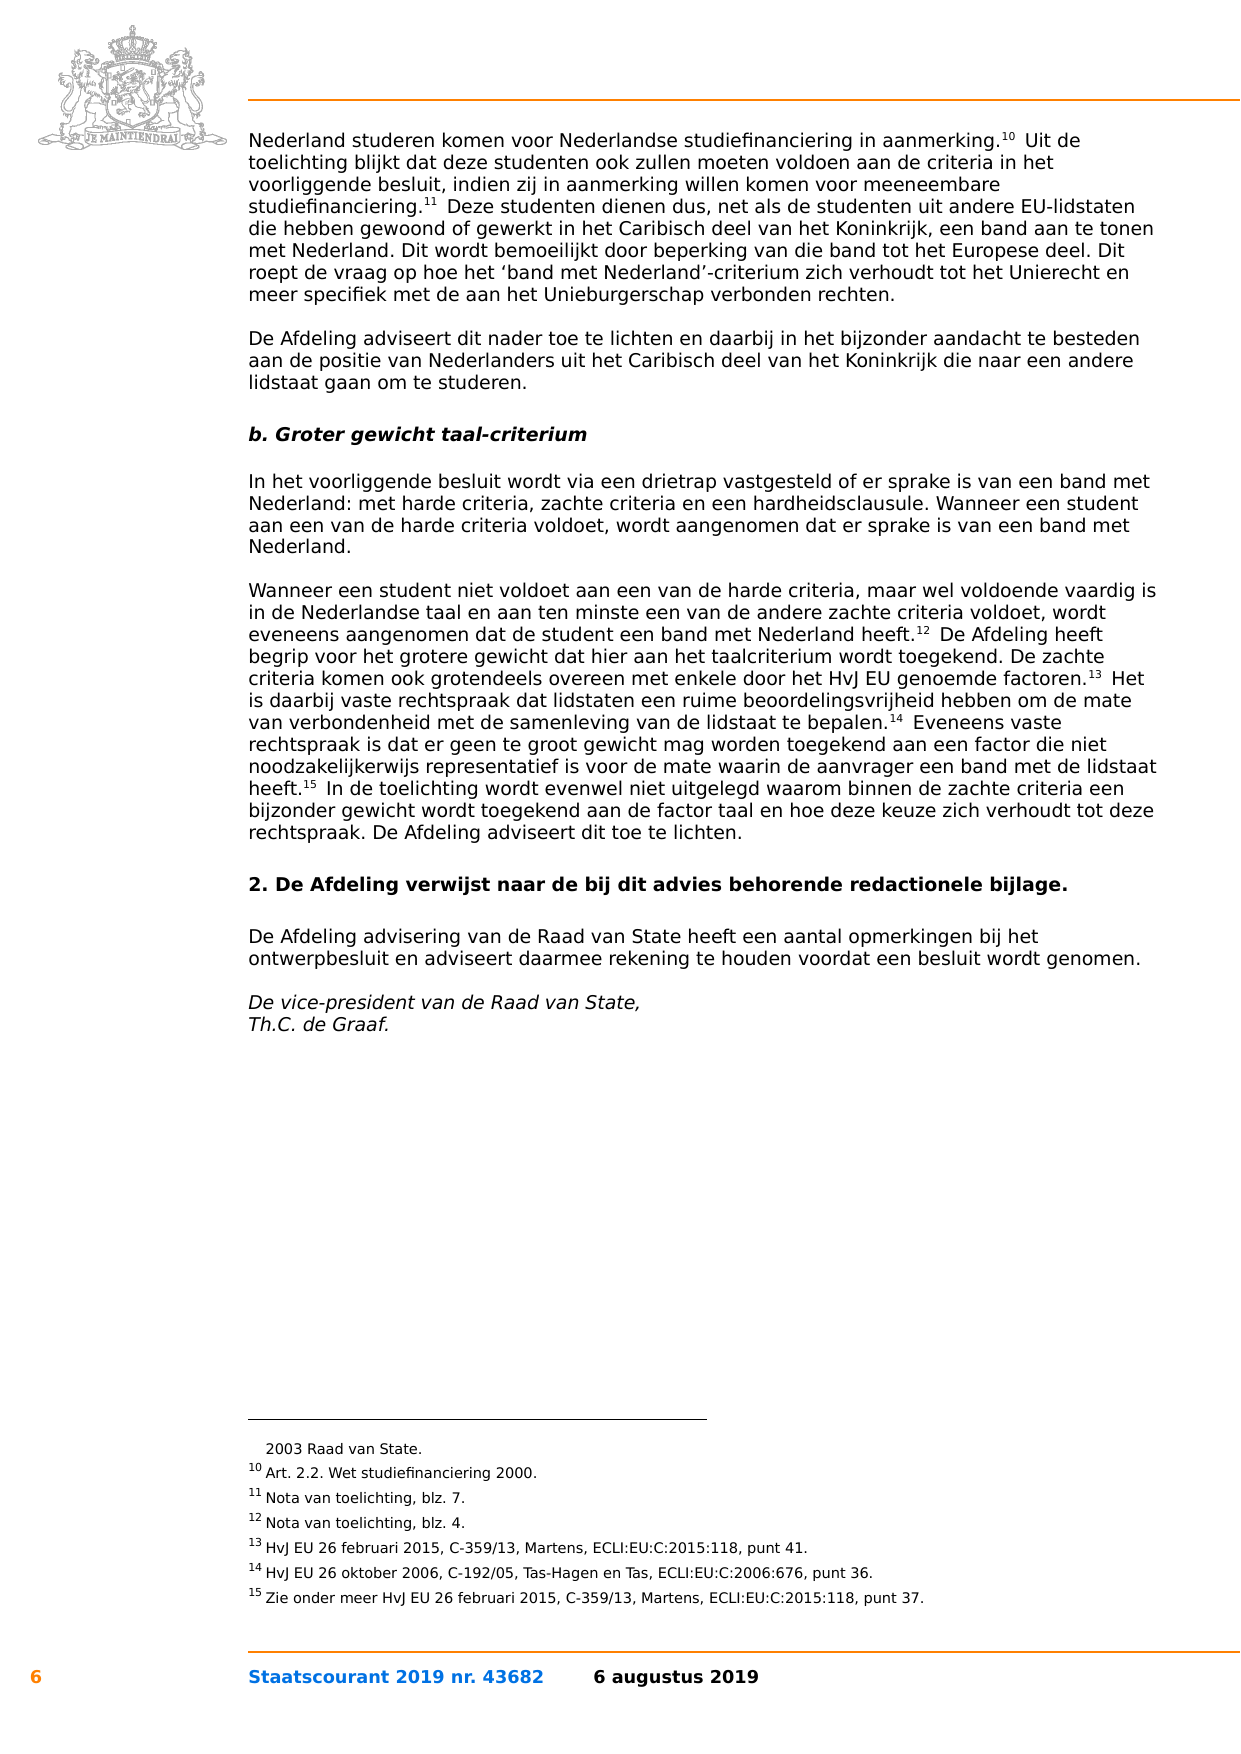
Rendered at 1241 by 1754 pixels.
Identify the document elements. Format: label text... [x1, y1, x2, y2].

text HvJ EU 26 oktober 2006, C-192/05, Tas-Hagen en Tas, ECLI:EU:C:2006:676, punt 36. [248, 1561, 1163, 1583]
text Nederland studeren komen voor Nederlandse studiefinanciering in aanmerking. Uit de toelichting blijkt dat deze studenten ook zullen moeten voldoen aan de criteria in het voorliggende besluit, indien zij in aanmerking willen komen voor meeneembare studiefinanciering. Deze studenten dienen dus, net als de studenten uit andere EU-lidstaten die hebben gewoond of gewerkt in het Caribisch deel van het Koninkrijk, een band aan te tonen met Nederland. Dit wordt bemoeilijkt door beperking van die band tot het Europese deel. Dit roept de vraag op hoe het ‘band met Nederland’-criterium zich verhoudt tot het Unierecht en meer specifiek met de aan het Unieburgerschap verbonden rechten. [248, 130, 1163, 306]
text De vice-president van de Raad van State, Th.C. de Graaf. [248, 992, 1163, 1036]
text Art. 2.2. Wet studiefinanciering 2000. [248, 1461, 1163, 1483]
subtitle b. Groter gewicht taal-criterium [248, 423, 1163, 446]
text De Afdeling adviseert dit nader toe te lichten en daarbij in het bijzonder aandacht te besteden aan de positie van Nederlanders uit het Caribisch deel van het Koninkrijk die naar een andere lidstaat gaan om te studeren. [248, 328, 1163, 393]
picture [38, 25, 227, 150]
text Wanneer een student niet voldoet aan een van de harde criteria, maar wel voldoende vaardig is in de Nederlandse taal en aan ten minste een van de andere zachte criteria voldoet, wordt eveneens aangenomen dat de student een band met Nederland heeft. De Afdeling heeft begrip voor het grotere gewicht dat hier aan het taalcriterium wordt toegekend. De zachte criteria komen ook grotendeels overeen met enkele door het HvJ EU genoemde factoren. Het is daarbij vaste rechtspraak dat lidstaten een ruime beoordelingsvrijheid hebben om de mate van verbondenheid met de samenleving van de lidstaat te bepalen. Eveneens vaste rechtspraak is dat er geen te groot gewicht mag worden toegekend aan een factor die niet noodzakelijkerwijs representatief is voor de mate waarin de aanvrager een band met de lidstaat heeft. In de toelichting wordt evenwel niet uitgelegd waarom binnen de zachte criteria een bijzonder gewicht wordt toegekend aan de factor taal en hoe deze keuze zich verhoudt tot deze rechtspraak. De Afdeling adviseert dit toe te lichten. [248, 580, 1163, 844]
text Zie onder meer HvJ EU 26 februari 2015, C-359/13, Martens, ECLI:EU:C:2015:118, punt 37. [248, 1586, 1163, 1608]
text Nota van toelichting, blz. 4. [248, 1511, 1163, 1533]
text In het voorliggende besluit wordt via een drietrap vastgesteld of er sprake is van een band met Nederland: met harde criteria, zachte criteria en een hardheidsclausule. Wanneer een student aan een van de harde criteria voldoet, wordt aangenomen dat er sprake is van een band met Nederland. [248, 471, 1163, 558]
subtitle 2. De Afdeling verwijst naar de bij dit advies behorende redactionele bijlage. [248, 874, 1163, 896]
text Nota van toelichting, blz. 7. [248, 1486, 1163, 1508]
text HvJ EU 26 februari 2015, C-359/13, Martens, ECLI:EU:C:2015:118, punt 41. [248, 1536, 1163, 1558]
text De Afdeling advisering van de Raad van State heeft een aantal opmerkingen bij het ontwerpbesluit en adviseert daarmee rekening te houden voordat een besluit wordt genomen. [248, 926, 1163, 970]
text 2003 Raad van State. [248, 1441, 1163, 1458]
